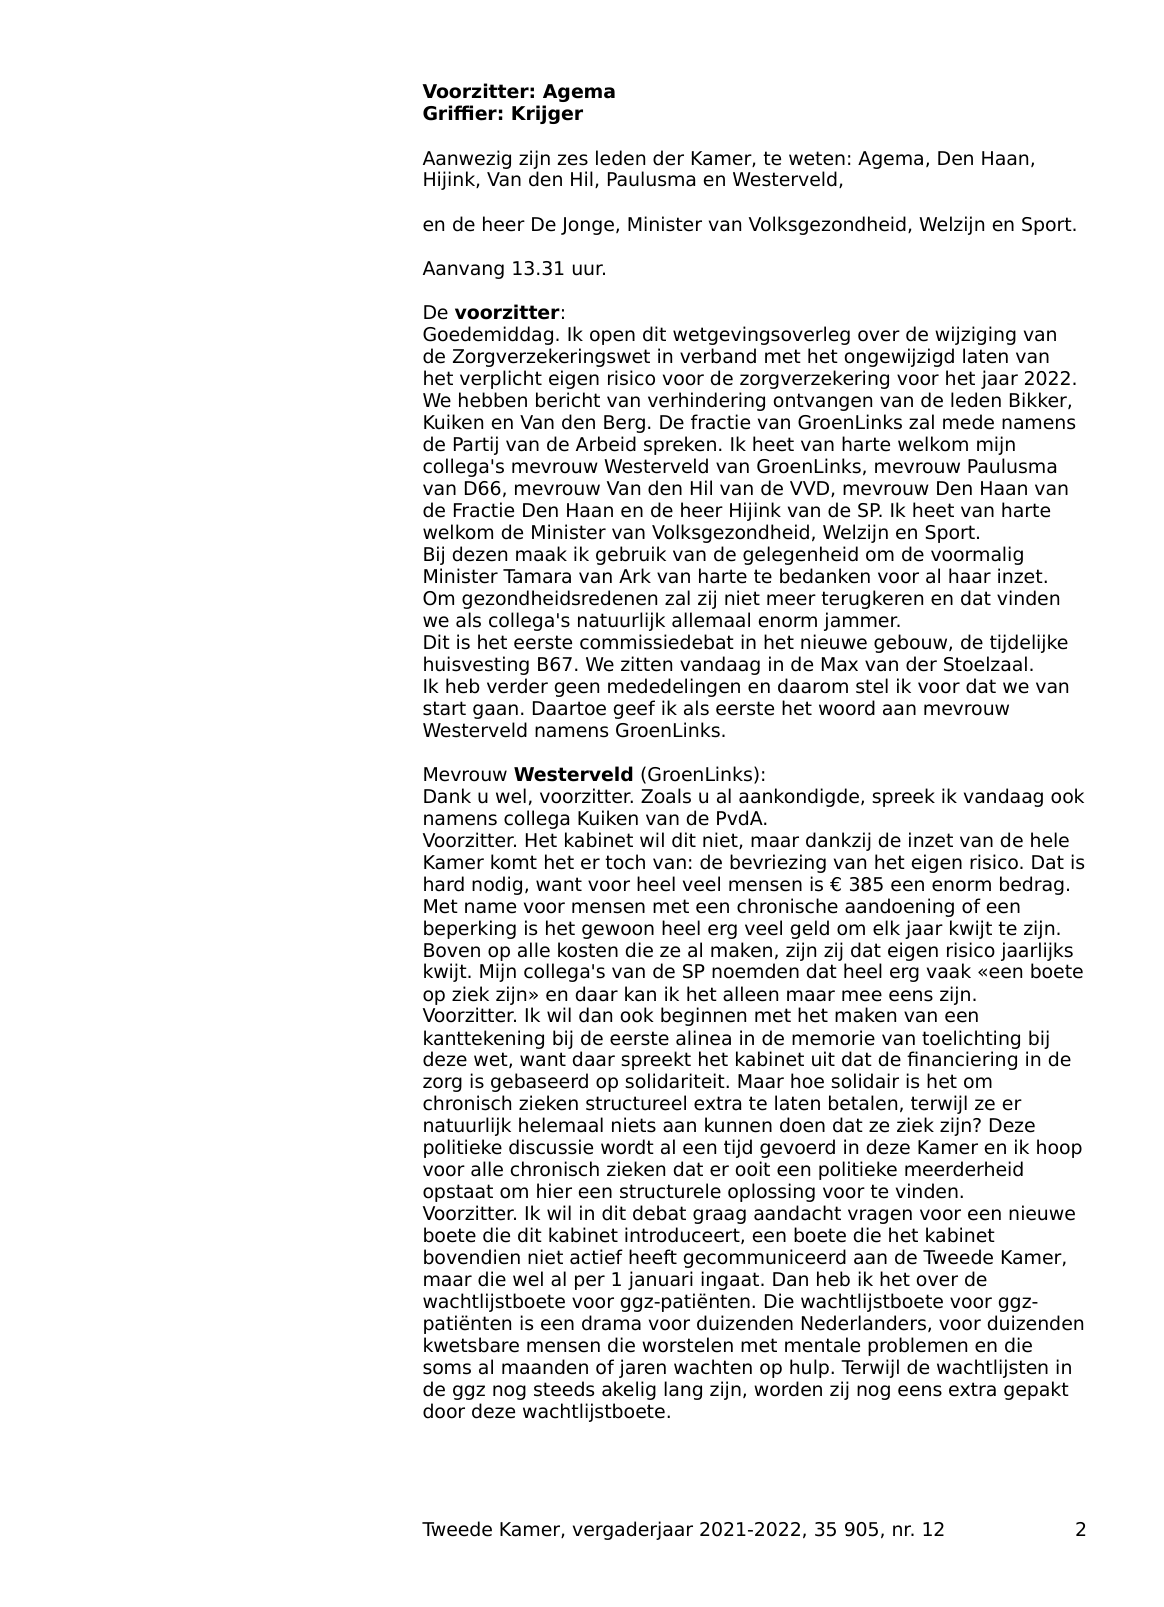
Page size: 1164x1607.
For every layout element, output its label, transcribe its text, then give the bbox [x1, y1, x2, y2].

text Mevrouw Westerveld (GroenLinks): [422, 764, 1087, 786]
text Voorzitter. Ik wil in dit debat graag aandacht vragen voor een nieuwe boete die dit kabinet introduceert, een boete die het kabinet bovendien niet actief heeft gecommuniceerd aan de Tweede Kamer, maar die wel al per 1 januari ingaat. Dan heb ik het over de wachtlijstboete voor ggz-patiënten. Die wachtlijstboete voor ggz-patiënten is een drama voor duizenden Nederlanders, voor duizenden kwetsbare mensen die worstelen met mentale problemen en die soms al maanden of jaren wachten op hulp. Terwijl de wachtlijsten in de ggz nog steeds akelig lang zijn, worden zij nog eens extra gepakt door deze wachtlijstboete. [422, 1203, 1087, 1423]
text Voorzitter. Ik wil dan ook beginnen met het maken van een kanttekening bij de eerste alinea in de memorie van toelichting bij deze wet, want daar spreekt het kabinet uit dat de financiering in de zorg is gebaseerd op solidariteit. Maar hoe solidair is het om chronisch zieken structureel extra te laten betalen, terwijl ze er natuurlijk helemaal niets aan kunnen doen dat ze ziek zijn? Deze politieke discussie wordt al een tijd gevoerd in deze Kamer en ik hoop voor alle chronisch zieken dat er ooit een politieke meerderheid opstaat om hier een structurele oplossing voor te vinden. [422, 1005, 1087, 1203]
text Dit is het eerste commissiedebat in het nieuwe gebouw, de tijdelijke huisvesting B67. We zitten vandaag in de Max van der Stoelzaal. [422, 632, 1087, 676]
text Ik heb verder geen mededelingen en daarom stel ik voor dat we van start gaan. Daartoe geef ik als eerste het woord aan mevrouw Westerveld namens GroenLinks. [422, 676, 1087, 741]
text Voorzitter. Het kabinet wil dit niet, maar dankzij de inzet van de hele Kamer komt het er toch van: de bevriezing van het eigen risico. Dat is hard nodig, want voor heel veel mensen is € 385 een enorm bedrag. Met name voor mensen met een chronische aandoening of een beperking is het gewoon heel erg veel geld om elk jaar kwijt te zijn. Boven op alle kosten die ze al maken, zijn zij dat eigen risico jaarlijks kwijt. Mijn collega's van de SP noemden dat heel erg vaak «een boete op ziek zijn» en daar kan ik het alleen maar mee eens zijn. [422, 829, 1087, 1005]
text Dank u wel, voorzitter. Zoals u al aankondigde, spreek ik vandaag ook namens collega Kuiken van de PvdA. [422, 786, 1087, 829]
text Aanwezig zijn zes leden der Kamer, te weten: Agema, Den Haan, Hijink, Van den Hil, Paulusma en Westerveld, [422, 147, 1087, 191]
text De voorzitter: [422, 302, 1087, 324]
text Goedemiddag. Ik open dit wetgevingsoverleg over de wijziging van de Zorgverzekeringswet in verband met het ongewijzigd laten van het verplicht eigen risico voor de zorgverzekering voor het jaar 2022. We hebben bericht van verhindering ontvangen van de leden Bikker, Kuiken en Van den Berg. De fractie van GroenLinks zal mede namens de Partij van de Arbeid spreken. Ik heet van harte welkom mijn collega's mevrouw Westerveld van GroenLinks, mevrouw Paulusma van D66, mevrouw Van den Hil van de VVD, mevrouw Den Haan van de Fractie Den Haan en de heer Hijink van de SP. Ik heet van harte welkom de Minister van Volksgezondheid, Welzijn en Sport. [422, 324, 1087, 544]
text Bij dezen maak ik gebruik van de gelegenheid om de voormalig Minister Tamara van Ark van harte te bedanken voor al haar inzet. Om gezondheidsredenen zal zij niet meer terugkeren en dat vinden we als collega's natuurlijk allemaal enorm jammer. [422, 544, 1087, 632]
text en de heer De Jonge, Minister van Volksgezondheid, Welzijn en Sport. [422, 213, 1087, 236]
text Aanvang 13.31 uur. [422, 258, 1087, 280]
text Griffier: Krijger [422, 103, 1087, 125]
text Voorzitter: Agema [422, 81, 1087, 103]
